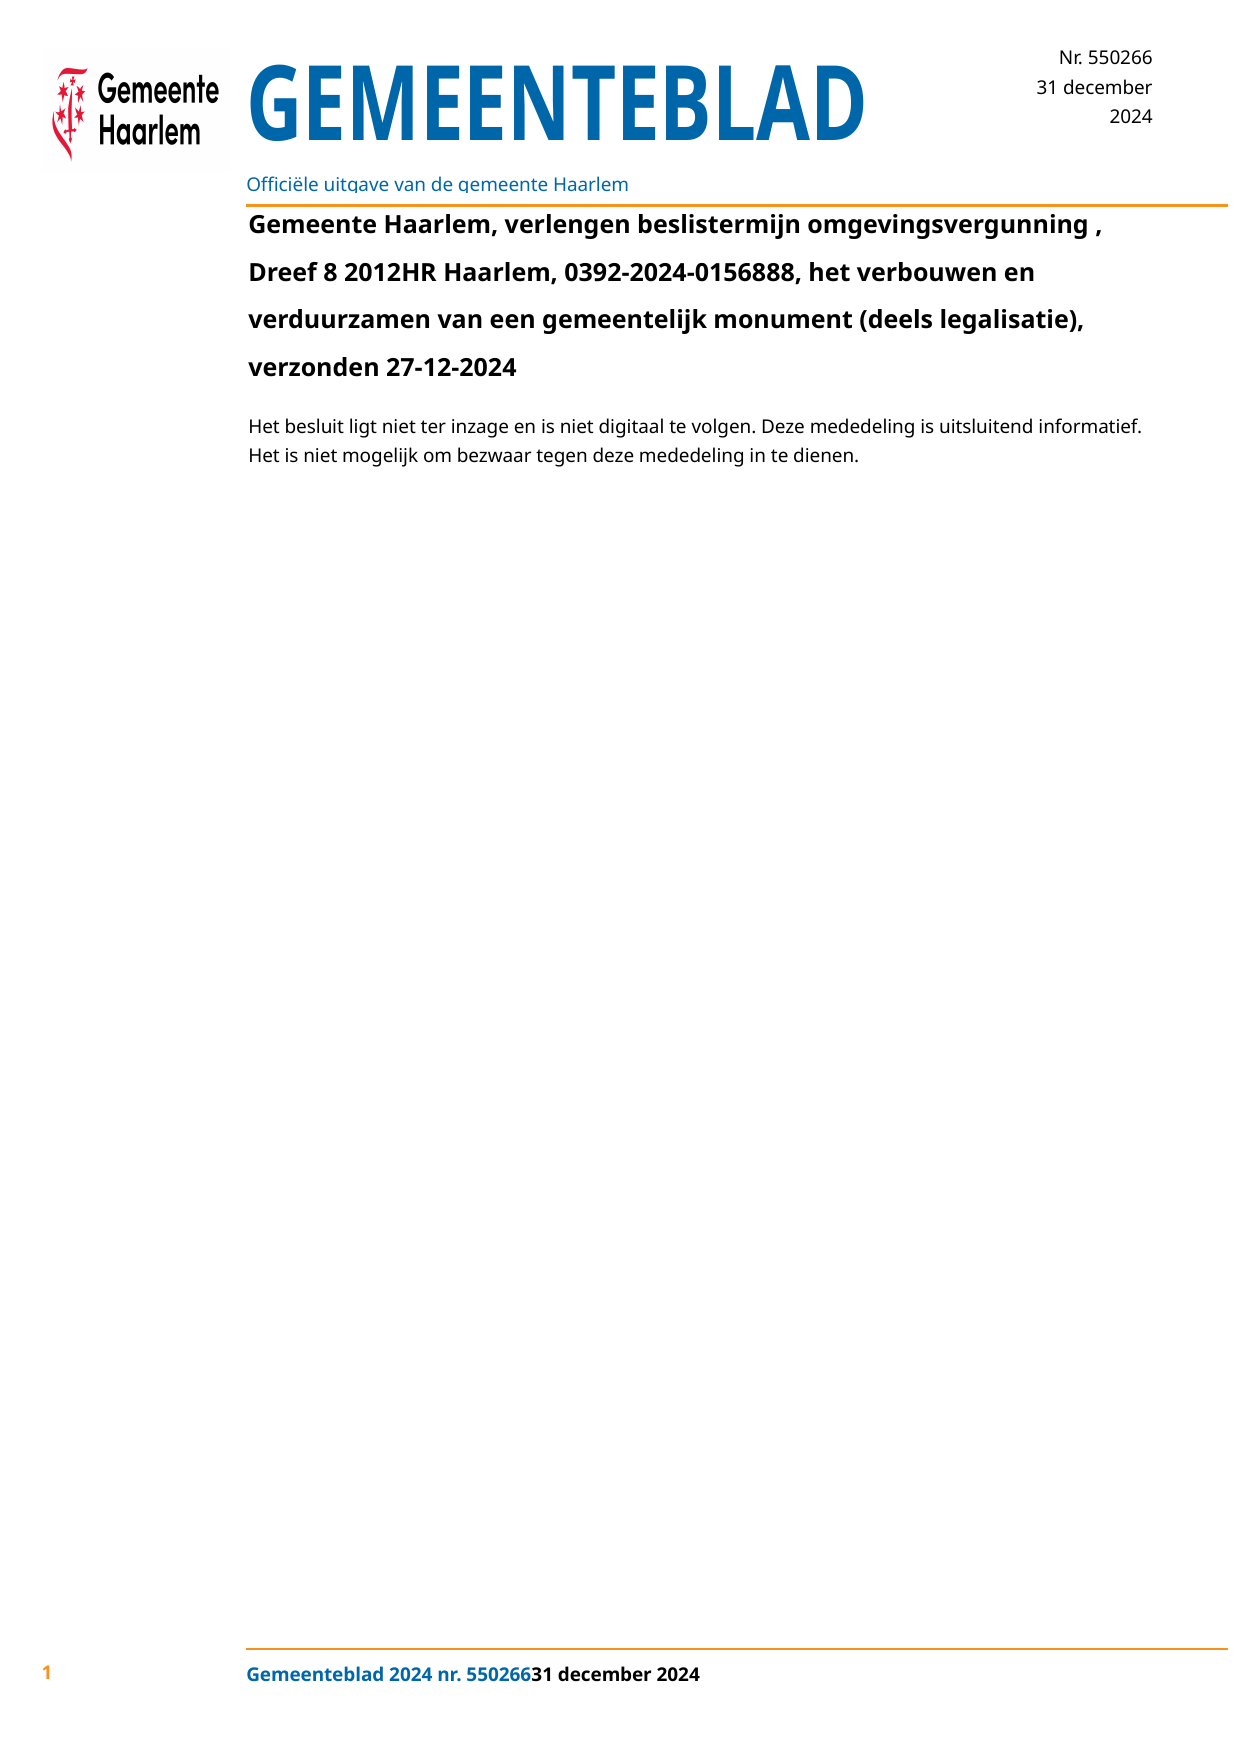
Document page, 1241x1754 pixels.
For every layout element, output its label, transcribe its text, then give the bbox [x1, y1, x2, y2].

picture [41, 47, 231, 172]
text Het besluit ligt niet ter inzage en is niet digitaal te volgen. Deze mededeling is uitsluitend informatief. Het is niet mogelijk om bezwaar tegen deze mededeling in te dienen. [248, 413, 1152, 468]
text Gemeente Haarlem, verlengen beslistermijn omgevingsvergunning , Dreef 8 2012HR Haarlem, 0392-2024-0156888, het verbouwen en verduurzamen van een gemeentelijk monument (deels legalisatie), verzonden 27-12-2024 [248, 207, 1152, 384]
